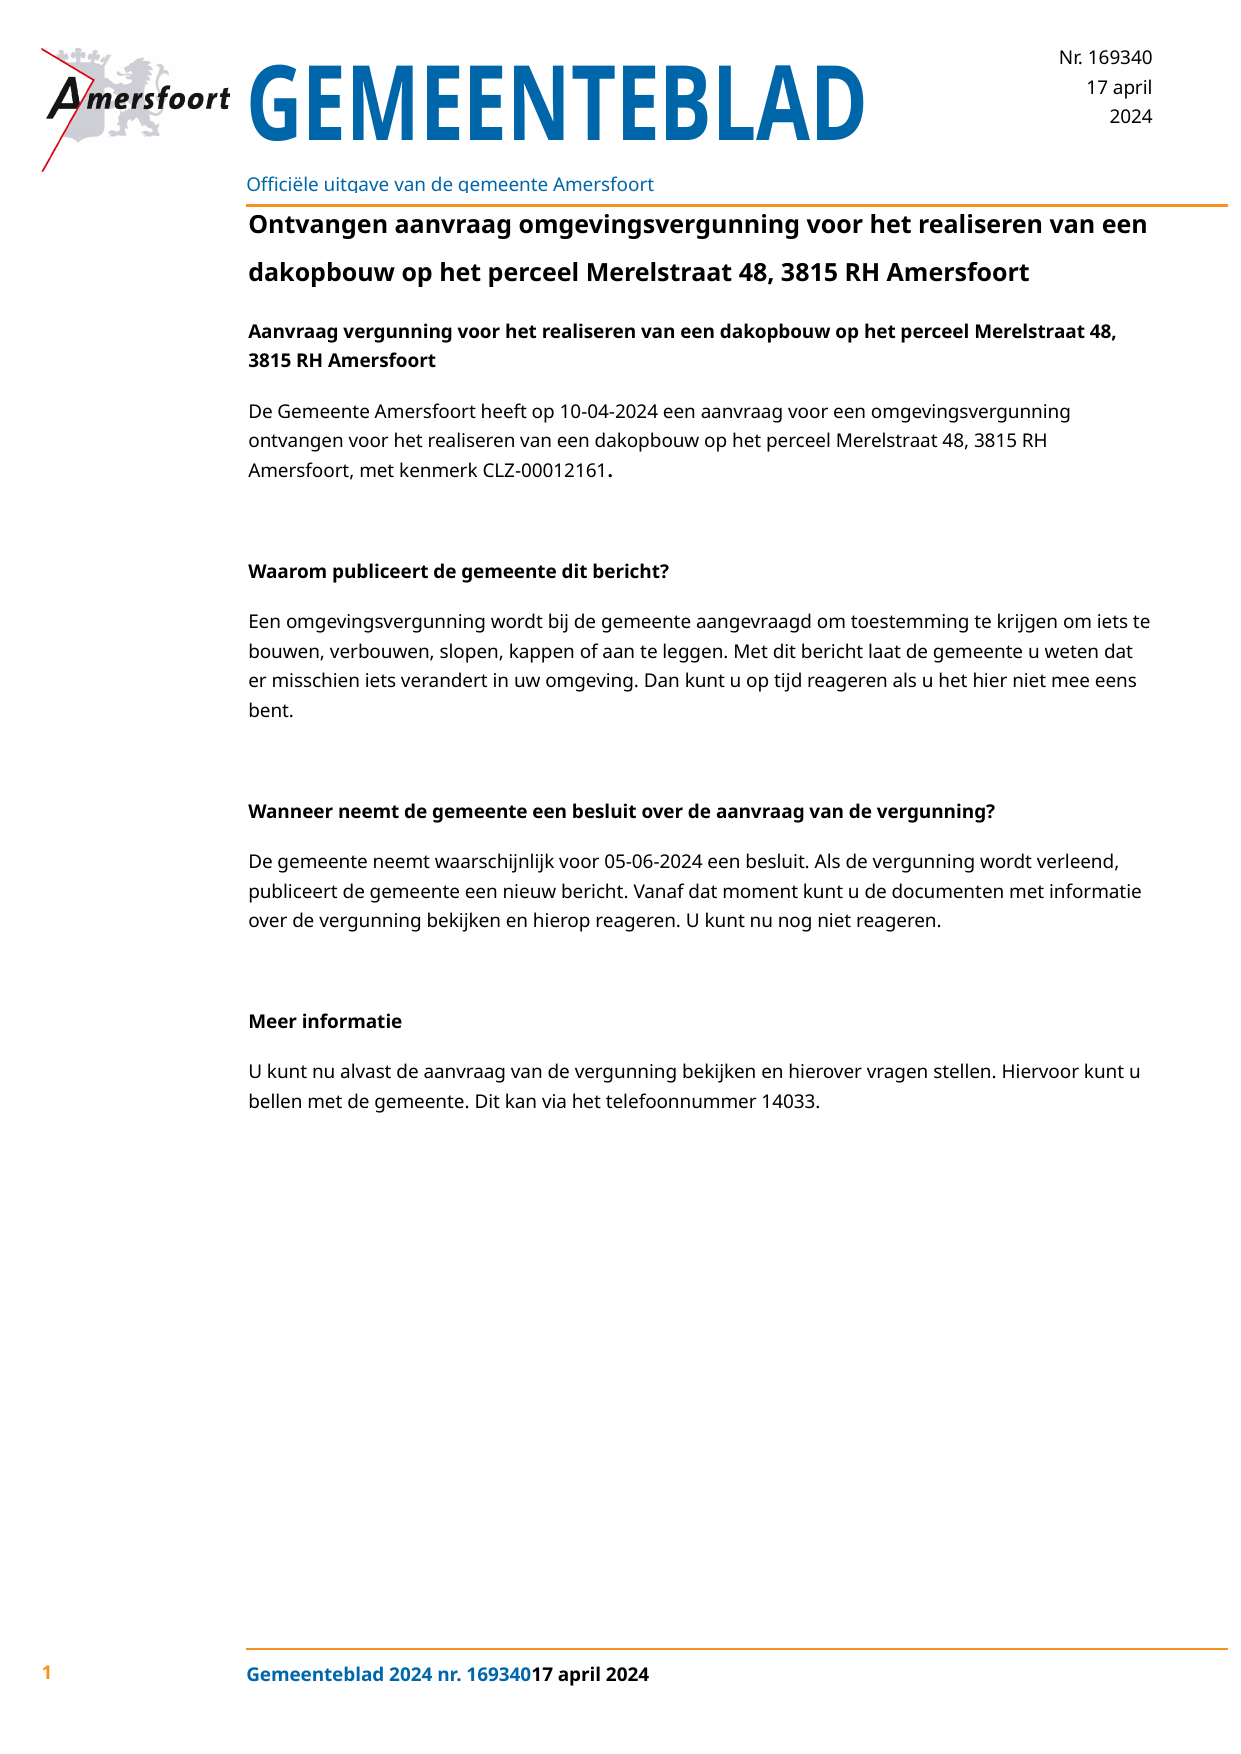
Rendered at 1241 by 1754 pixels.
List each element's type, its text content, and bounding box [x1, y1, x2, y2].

text Een omgevingsvergunning wordt bij de gemeente aangevraagd om toestemming te krijgen om iets te bouwen, verbouwen, slopen, kappen of aan te leggen. Met dit bericht laat de gemeente u weten dat er misschien iets verandert in uw omgeving. Dan kunt u op tijd reageren als u het hier niet mee eens bent. [248, 608, 1152, 723]
text Meer informatie [248, 1008, 1152, 1034]
text De Gemeente Amersfoort heeft op 10-04-2024 een aanvraag voor een omgevingsvergunning ontvangen voor het realiseren van een dakopbouw op het perceel Merelstraat 48, 3815 RH Amersfoort, met kenmerk CLZ-00012161. [248, 398, 1152, 483]
text U kunt nu alvast de aanvraag van de vergunning bekijken en hierover vragen stellen. Hiervoor kunt u bellen met de gemeente. Dit kan via het telefoonnummer 14033. [248, 1059, 1152, 1114]
text Aanvraag vergunning voor het realiseren van een dakopbouw op het perceel Merelstraat 48, 3815 RH Amersfoort [248, 318, 1152, 373]
text Ontvangen aanvraag omgevingsvergunning voor het realiseren van een dakopbouw op het perceel Merelstraat 48, 3815 RH Amersfoort [248, 207, 1152, 288]
text Waarom publiceert de gemeente dit bericht? [248, 558, 1152, 584]
text Wanneer neemt de gemeente een besluit over de aanvraag van de vergunning? [248, 798, 1152, 824]
picture [41, 47, 231, 172]
text De gemeente neemt waarschijnlijk voor 05-06-2024 een besluit. Als de vergunning wordt verleend, publiceert de gemeente een nieuw bericht. Vanaf dat moment kunt u de documenten met informatie over de vergunning bekijken en hierop reageren. U kunt nu nog niet reageren. [248, 848, 1152, 933]
